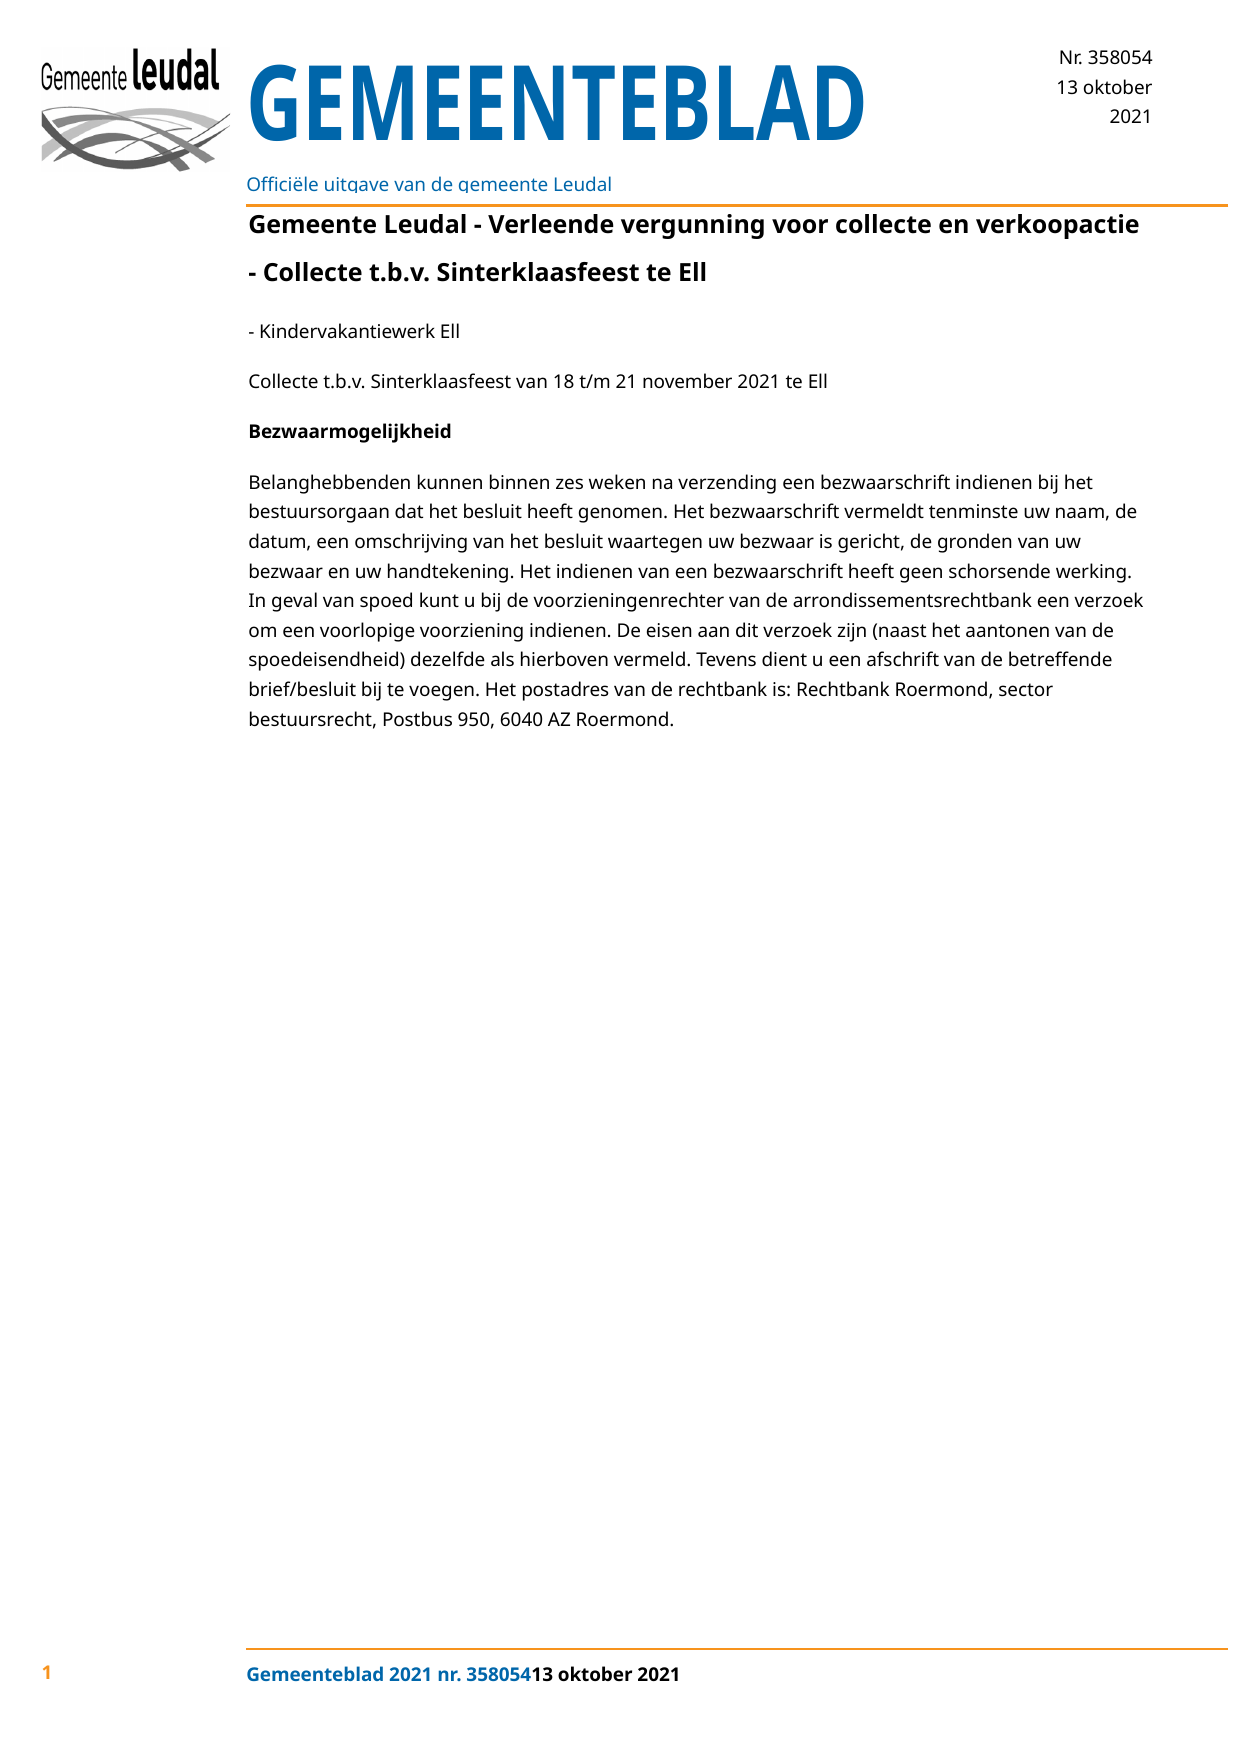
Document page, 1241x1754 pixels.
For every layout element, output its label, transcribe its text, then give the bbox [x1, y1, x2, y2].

picture [41, 47, 231, 172]
text Belanghebbenden kunnen binnen zes weken na verzending een bezwaarschrift indienen bij het bestuursorgaan dat het besluit heeft genomen. Het bezwaarschrift vermeldt tenminste uw naam, de datum, een omschrijving van het besluit waartegen uw bezwaar is gericht, de gronden van uw bezwaar en uw handtekening. Het indienen van een bezwaarschrift heeft geen schorsende werking. In geval van spoed kunt u bij de voorzieningenrechter van de arrondissementsrechtbank een verzoek om een voorlopige voorziening indienen. De eisen aan dit verzoek zijn (naast het aantonen van de spoedeisendheid) dezelfde als hierboven vermeld. Tevens dient u een afschrift van de betreffende brief/besluit bij te voegen. Het postadres van de rechtbank is: Rechtbank Roermond, sector bestuursrecht, Postbus 950, 6040 AZ Roermond. [248, 469, 1152, 732]
text Gemeente Leudal - Verleende vergunning voor collecte en verkoopactie - Collecte t.b.v. Sinterklaasfeest te Ell [248, 207, 1152, 288]
text - Kindervakantiewerk Ell [248, 318, 1152, 344]
text Bezwaarmogelijkheid [248, 419, 1152, 444]
text Collecte t.b.v. Sinterklaasfeest van 18 t/m 21 november 2021 te Ell [248, 368, 1152, 394]
